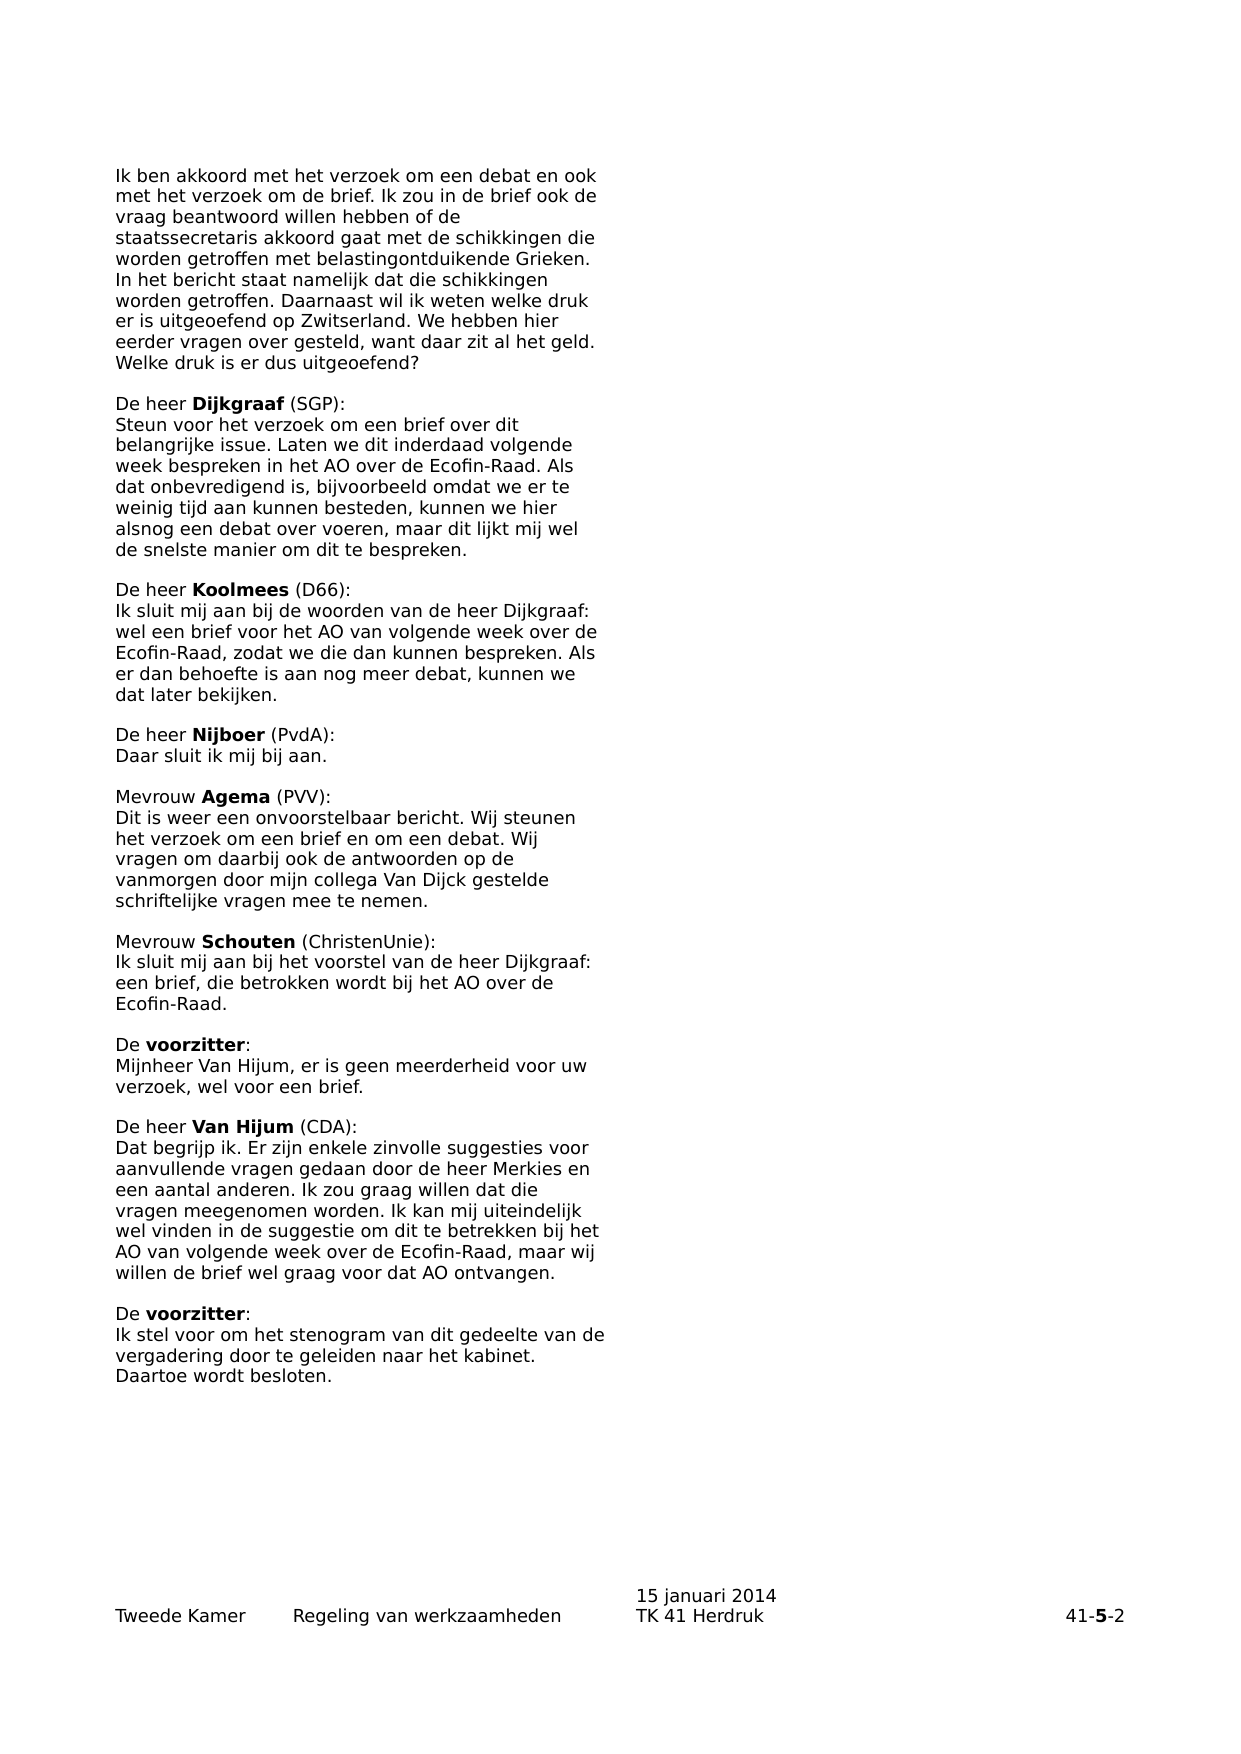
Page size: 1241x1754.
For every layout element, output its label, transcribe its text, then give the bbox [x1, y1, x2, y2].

text Steun voor het verzoek om een brief over dit belangrijke issue. Laten we dit inderdaad volgende week bespreken in het AO over de Ecofin-Raad. Als dat onbevredigend is, bijvoorbeeld omdat we er te weinig tijd aan kunnen besteden, kunnen we hier alsnog een debat over voeren, maar dit lijkt mij wel de snelste manier om dit te bespreken. [115, 414, 605, 560]
text Mevrouw Agema (PVV): [115, 787, 605, 807]
text Dat begrijp ik. Er zijn enkele zinvolle suggesties voor aanvullende vragen gedaan door de heer Merkies en een aantal anderen. Ik zou graag willen dat die vragen meegenomen worden. Ik kan mij uiteindelijk wel vinden in de suggestie om dit te betrekken bij het AO van volgende week over de Ecofin-Raad, maar wij willen de brief wel graag voor dat AO ontvangen. [115, 1138, 605, 1284]
text Dit is weer een onvoorstelbaar bericht. Wij steunen het verzoek om een brief en om een debat. Wij vragen om daarbij ook de antwoorden op de vanmorgen door mijn collega Van Dijck gestelde schriftelijke vragen mee te nemen. [115, 807, 605, 912]
text Mijnheer Van Hijum, er is geen meerderheid voor uw verzoek, wel voor een brief. [115, 1056, 605, 1097]
text Ik sluit mij aan bij het voorstel van de heer Dijkgraaf: een brief, die betrokken wordt bij het AO over de Ecofin-Raad. [115, 952, 605, 1015]
text Mevrouw Schouten (ChristenUnie): [115, 932, 605, 952]
text Daar sluit ik mij bij aan. [115, 746, 605, 767]
text Ik ben akkoord met het verzoek om een debat en ook met het verzoek om de brief. Ik zou in de brief ook de vraag beantwoord willen hebben of de staatssecretaris akkoord gaat met de schikkingen die worden getroffen met belastingontduikende Grieken. In het bericht staat namelijk dat die schikkingen worden getroffen. Daarnaast wil ik weten welke druk er is uitgeoefend op Zwitserland. We hebben hier eerder vragen over gesteld, want daar zit al het geld. Welke druk is er dus uitgeoefend? [115, 165, 605, 374]
text Ik sluit mij aan bij de woorden van de heer Dijkgraaf: wel een brief voor het AO van volgende week over de Ecofin-Raad, zodat we die dan kunnen bespreken. Als er dan behoefte is aan nog meer debat, kunnen we dat later bekijken. [115, 601, 605, 705]
text Daartoe wordt besloten. [115, 1366, 605, 1387]
text De voorzitter: [115, 1035, 605, 1056]
text De heer Koolmees (D66): [115, 580, 605, 601]
text De heer Dijkgraaf (SGP): [115, 394, 605, 414]
text De voorzitter: [115, 1304, 605, 1324]
text De heer Nijboer (PvdA): [115, 725, 605, 746]
text Ik stel voor om het stenogram van dit gedeelte van de vergadering door te geleiden naar het kabinet. [115, 1324, 605, 1366]
text De heer Van Hijum (CDA): [115, 1117, 605, 1138]
